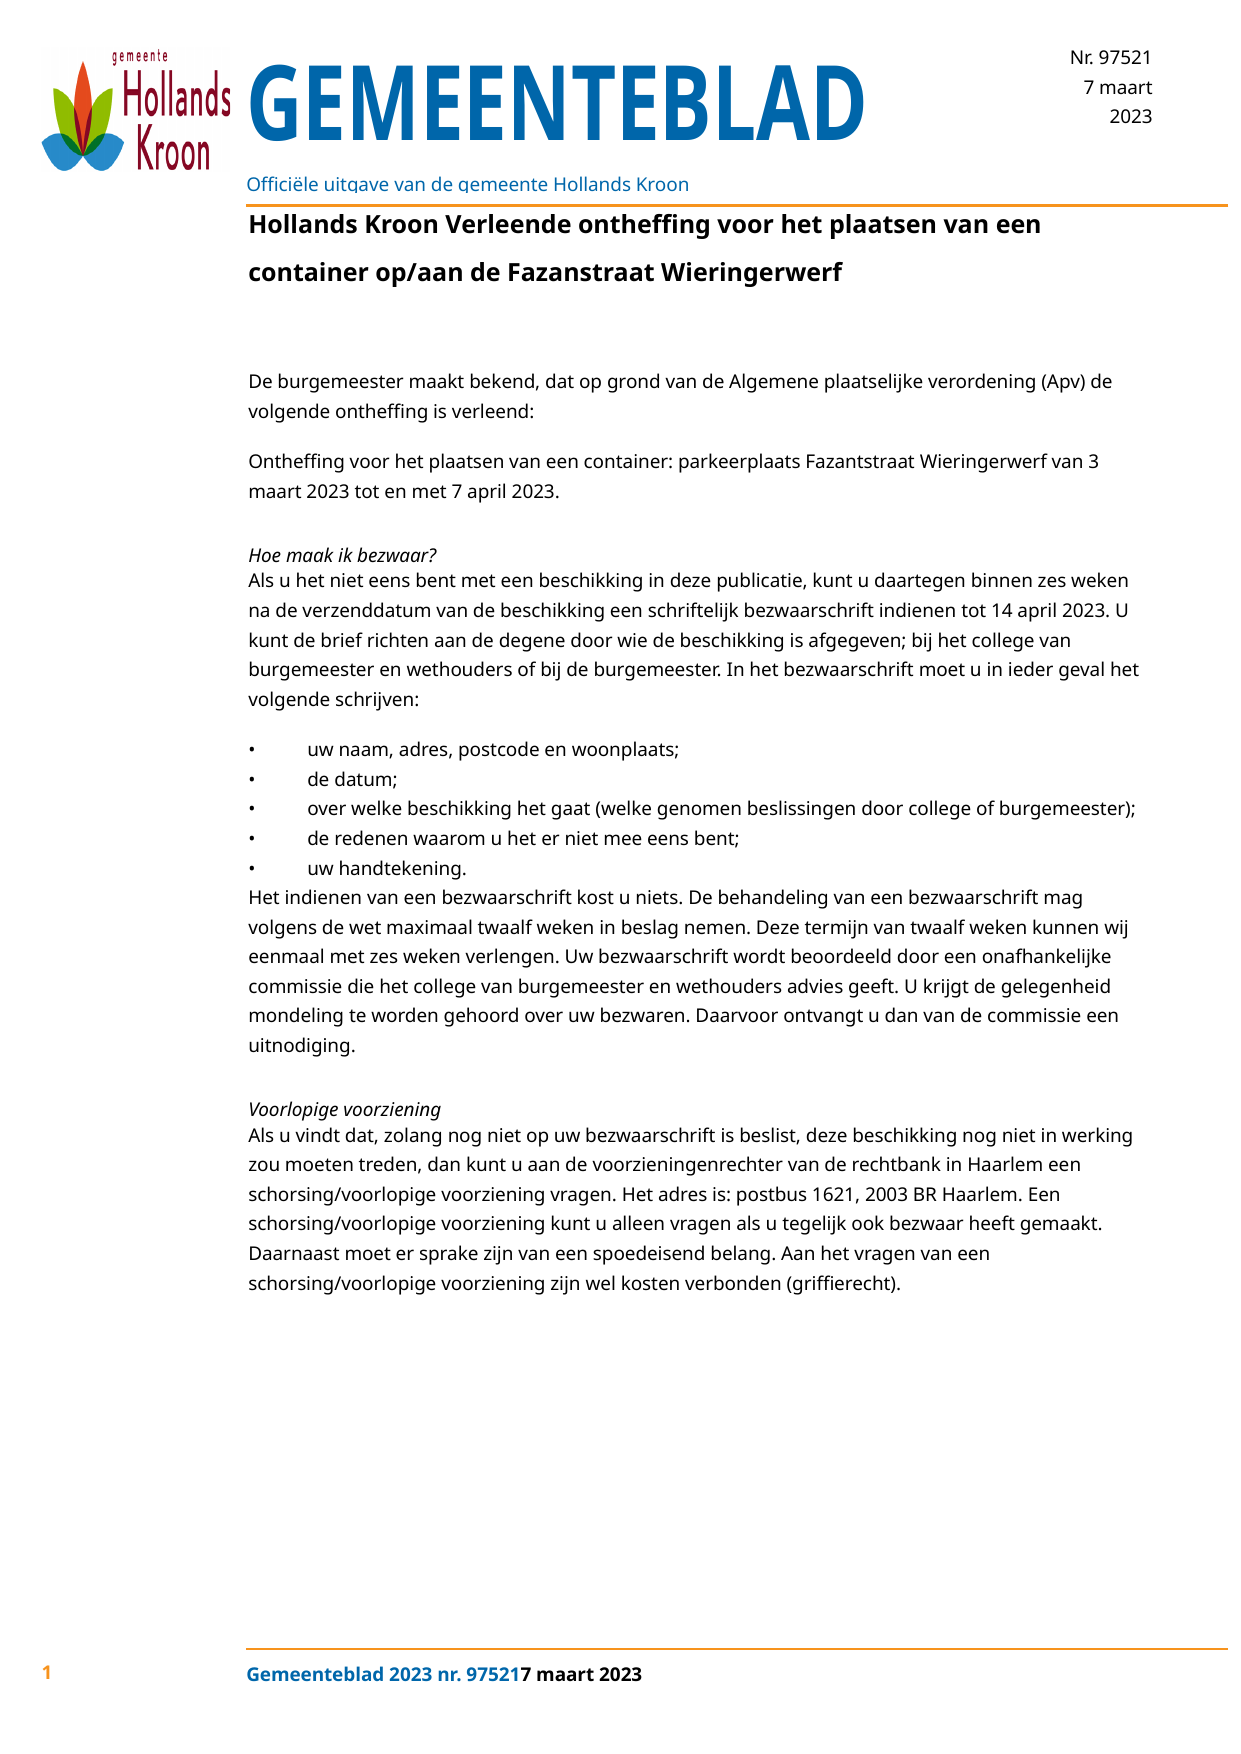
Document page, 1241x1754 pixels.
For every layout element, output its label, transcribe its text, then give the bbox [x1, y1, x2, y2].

text Voorlopige voorziening [248, 1096, 1152, 1122]
list de datum; [248, 766, 1152, 792]
text Hollands Kroon Verleende ontheffing voor het plaatsen van een container op/aan de Fazanstraat Wieringerwerf [248, 207, 1152, 288]
text Het indienen van een bezwaarschrift kost u niets. De behandeling van een bezwaarschrift mag volgens de wet maximaal twaalf weken in beslag nemen. Deze termijn van twaalf weken kunnen wij eenmaal met zes weken verlengen. Uw bezwaarschrift wordt beoordeeld door een onafhankelijke commissie die het college van burgemeester en wethouders advies geeft. U krijgt de gelegenheid mondeling te worden gehoord over uw bezwaren. Daarvoor ontvangt u dan van de commissie een uitnodiging. [248, 884, 1152, 1058]
text Als u het niet eens bent met een beschikking in deze publicatie, kunt u daartegen binnen zes weken na de verzenddatum van de beschikking een schriftelijk bezwaarschrift indienen tot 14 april 2023. U kunt de brief richten aan de degene door wie de beschikking is afgegeven; bij het college van burgemeester en wethouders of bij de burgemeester. In het bezwaarschrift moet u in ieder geval het volgende schrijven: [248, 568, 1152, 712]
list uw naam, adres, postcode en woonplaats; [248, 736, 1152, 762]
list de redenen waarom u het er niet mee eens bent; [248, 825, 1152, 851]
list over welke beschikking het gaat (welke genomen beslissingen door college of burgemeester); [248, 796, 1152, 821]
picture [41, 47, 231, 172]
text Als u vindt dat, zolang nog niet op uw bezwaarschrift is beslist, deze beschikking nog niet in werking zou moeten treden, dan kunt u aan de voorzieningenrechter van de rechtbank in Haarlem een schorsing/voorlopige voorziening vragen. Het adres is: postbus 1621, 2003 BR Haarlem. Een schorsing/voorlopige voorziening kunt u alleen vragen als u tegelijk ook bezwaar heeft gemaakt. Daarnaast moet er sprake zijn van een spoedeisend belang. Aan het vragen van een schorsing/voorlopige voorziening zijn wel kosten verbonden (griffierecht). [248, 1122, 1152, 1296]
text Hoe maak ik bezwaar? [248, 542, 1152, 568]
list uw handtekening. [248, 855, 1152, 880]
text Ontheffing voor het plaatsen van een container: parkeerplaats Fazantstraat Wieringerwerf van 3 maart 2023 tot en met 7 april 2023. [248, 448, 1152, 504]
text De burgemeester maakt bekend, dat op grond van de Algemene plaatselijke verordening (Apv) de volgende ontheffing is verleend: [248, 368, 1152, 424]
